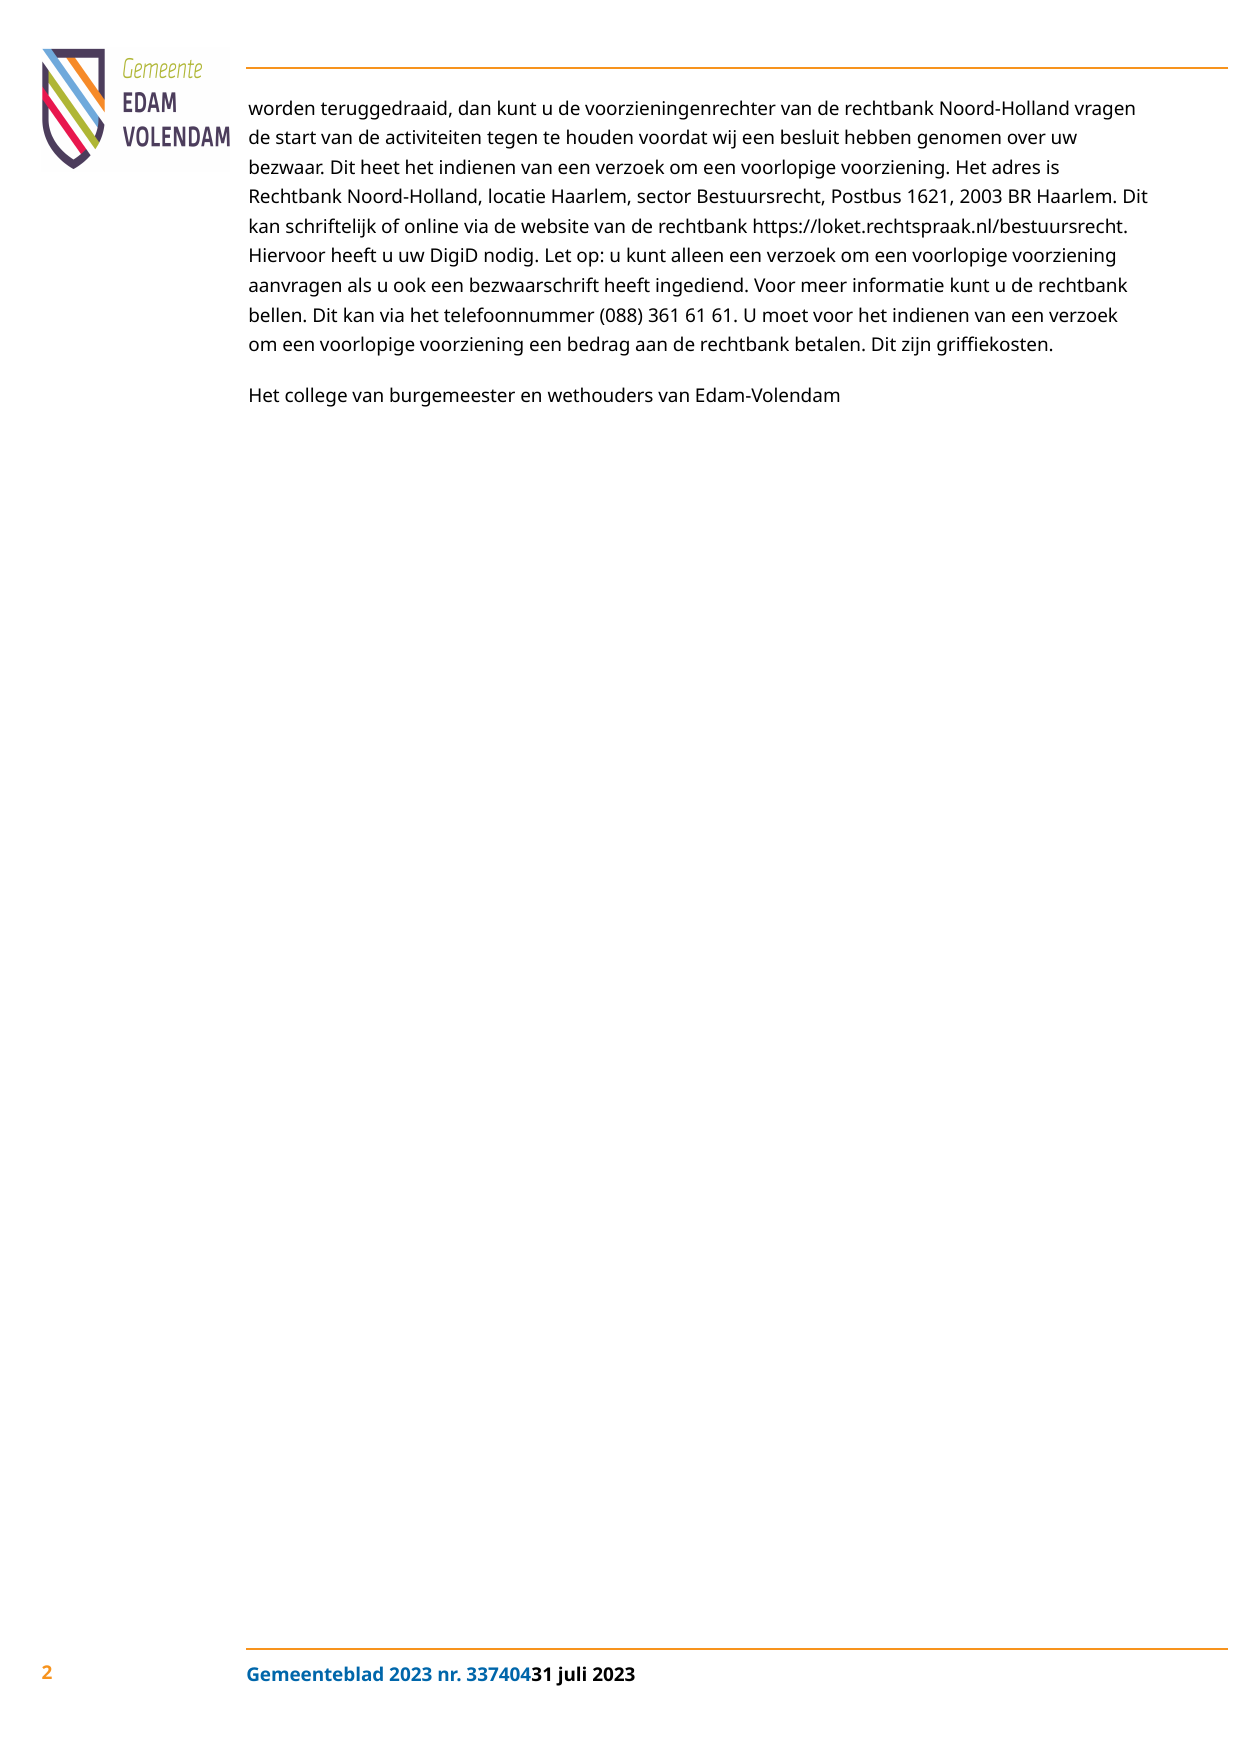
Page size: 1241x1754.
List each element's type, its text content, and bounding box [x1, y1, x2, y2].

text Het college van burgemeester en wethouders van Edam-Volendam [248, 382, 1152, 408]
picture [41, 47, 231, 172]
text worden teruggedraaid, dan kunt u de voorzieningenrechter van de rechtbank Noord-Holland vragen de start van de activiteiten tegen te houden voordat wij een besluit hebben genomen over uw bezwaar. Dit heet het indienen van een verzoek om een voorlopige voorziening. Het adres is Rechtbank Noord-Holland, locatie Haarlem, sector Bestuursrecht, Postbus 1621, 2003 BR Haarlem. Dit kan schriftelijk of online via de website van de rechtbank https://loket.rechtspraak.nl/bestuursrecht. Hiervoor heeft u uw DigiD nodig. Let op: u kunt alleen een verzoek om een voorlopige voorziening aanvragen als u ook een bezwaarschrift heeft ingediend. Voor meer informatie kunt u de rechtbank bellen. Dit kan via het telefoonnummer (088) 361 61 61. U moet voor het indienen van een verzoek om een voorlopige voorziening een bedrag aan de rechtbank betalen. Dit zijn griffiekosten. [248, 95, 1152, 357]
